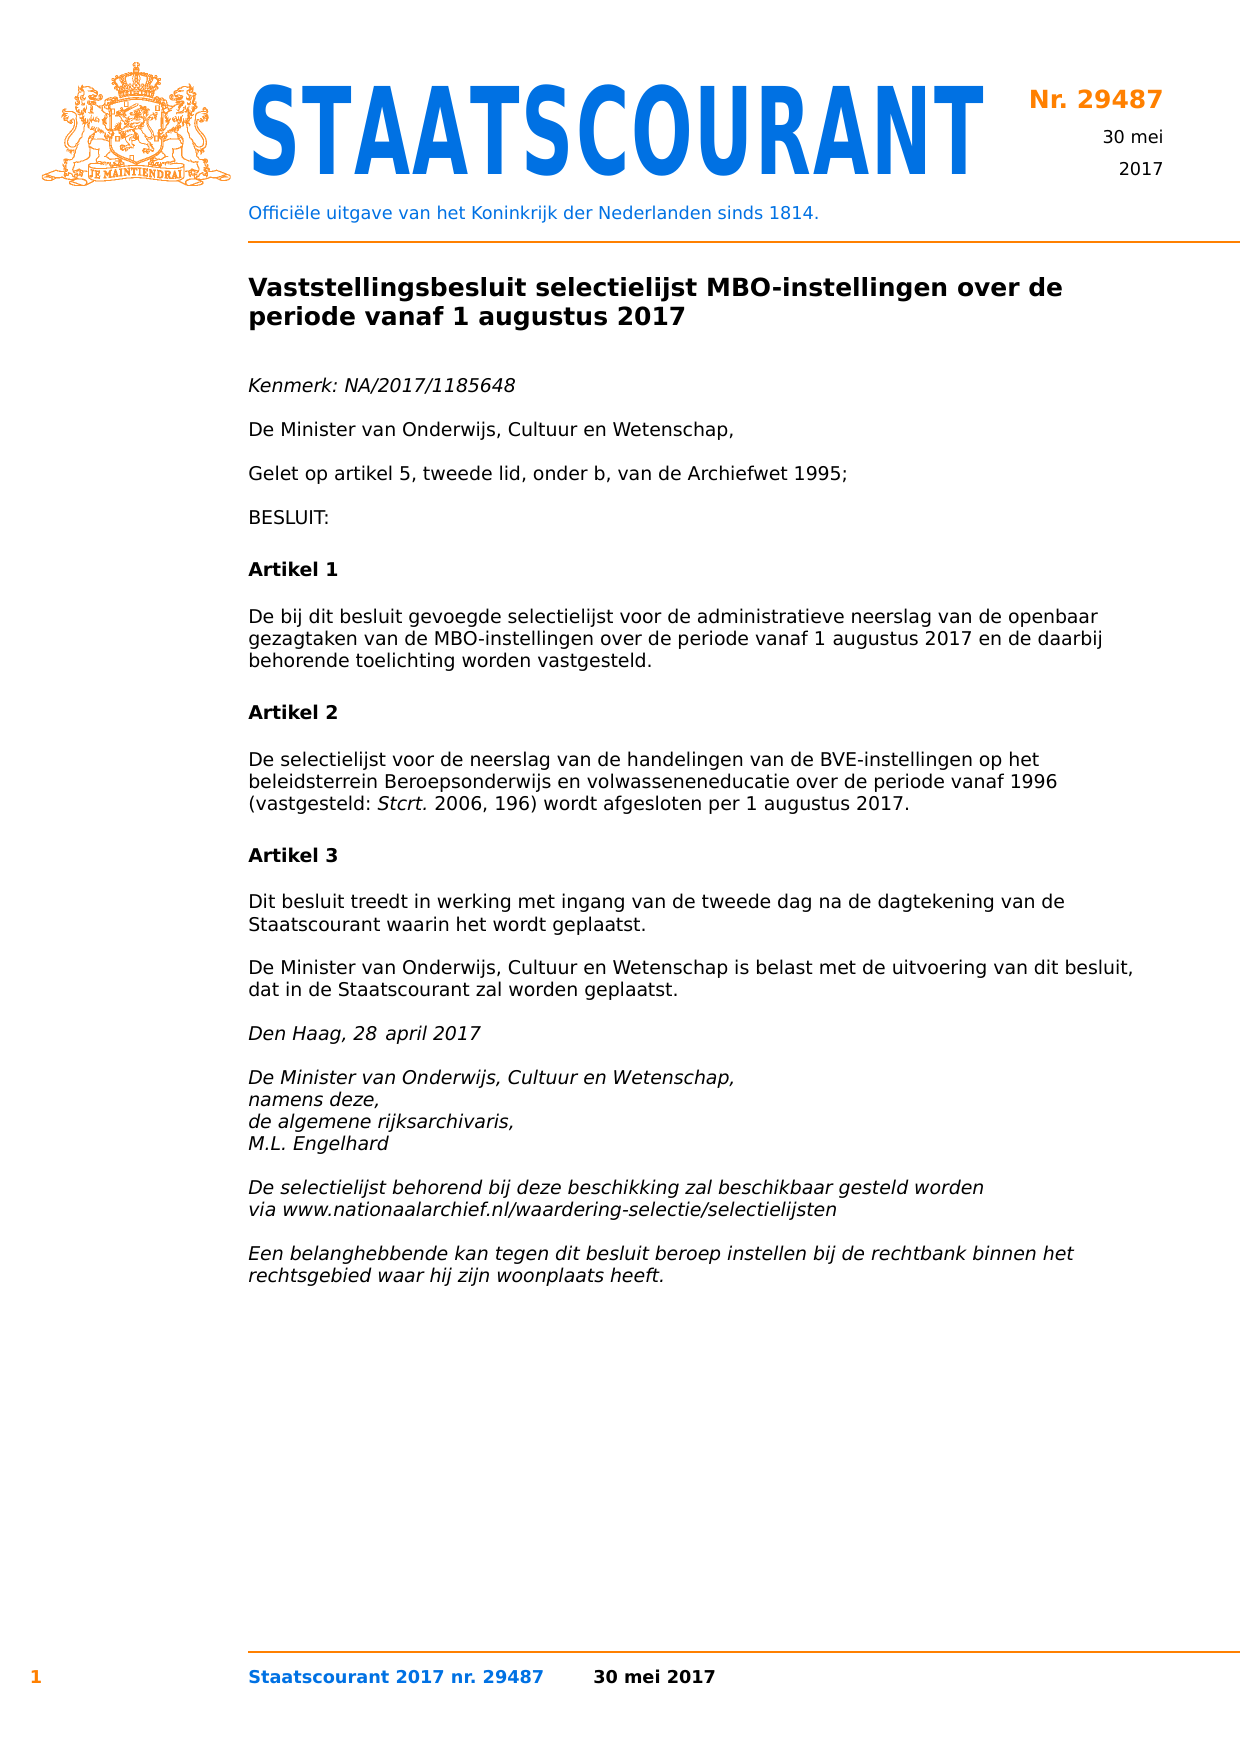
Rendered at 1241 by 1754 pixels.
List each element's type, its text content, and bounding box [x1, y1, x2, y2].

picture [41, 62, 231, 186]
table_cell 2017 [998, 153, 1240, 203]
text BESLUIT: [248, 507, 1163, 529]
text De Minister van Onderwijs, Cultuur en Wetenschap, [248, 419, 1163, 441]
table_header [25, 62, 248, 241]
text De selectielijst behorend bij deze beschikking zal beschikbaar gesteld worden via www.nationaalarchief.nl/waardering-selectie/selectielijsten [248, 1177, 1163, 1221]
subtitle Artikel 3 [248, 844, 1163, 866]
subtitle Vaststellingsbesluit selectielijst MBO-instellingen over de periode vanaf 1 augustus 2017 [248, 273, 1163, 331]
text De selectielijst voor de neerslag van de handelingen van de BVE-instellingen op het beleidsterrein Beroepsonderwijs en volwasseneneducatie over de periode vanaf 1996 (vastgesteld: Stcrt. 2006, 196) wordt afgesloten per 1 augustus 2017. [248, 748, 1163, 814]
text Kenmerk: NA/2017/1185648 [248, 375, 1163, 397]
text Gelet op artikel 5, tweede lid, onder b, van de Archiefwet 1995; [248, 463, 1163, 485]
text Een belanghebbende kan tegen dit besluit beroep instellen bij de rechtbank binnen het rechtsgebied waar hij zijn woonplaats heeft. [248, 1243, 1163, 1287]
subtitle Artikel 2 [248, 702, 1163, 723]
text De bij dit besluit gevoegde selectielijst voor de administratieve neerslag van de openbaar gezagtaken van de MBO-instellingen over de periode vanaf 1 augustus 2017 en de daarbij behorende toelichting worden vastgesteld. [248, 606, 1163, 672]
table_header Nr. 29487 [998, 62, 1240, 121]
table_cell Officiële uitgave van het Koninkrijk der Nederlanden sinds 1814. [248, 203, 1240, 241]
subtitle Artikel 1 [248, 559, 1163, 581]
text De Minister van Onderwijs, Cultuur en Wetenschap is belast met de uitvoering van dit besluit, dat in de Staatscourant zal worden geplaatst. [248, 957, 1163, 1001]
table_cell 30 mei [998, 121, 1240, 153]
text Dit besluit treedt in werking met ingang van de tweede dag na de dagtekening van de Staatscourant waarin het wordt geplaatst. [248, 891, 1163, 935]
text De Minister van Onderwijs, Cultuur en Wetenschap, namens deze, de algemene rijksarchivaris, M.L. Engelhard [248, 1067, 1163, 1155]
table_header STAATSCOURANT [248, 62, 998, 203]
text Den Haag, 28 april 2017 [248, 1023, 1163, 1045]
